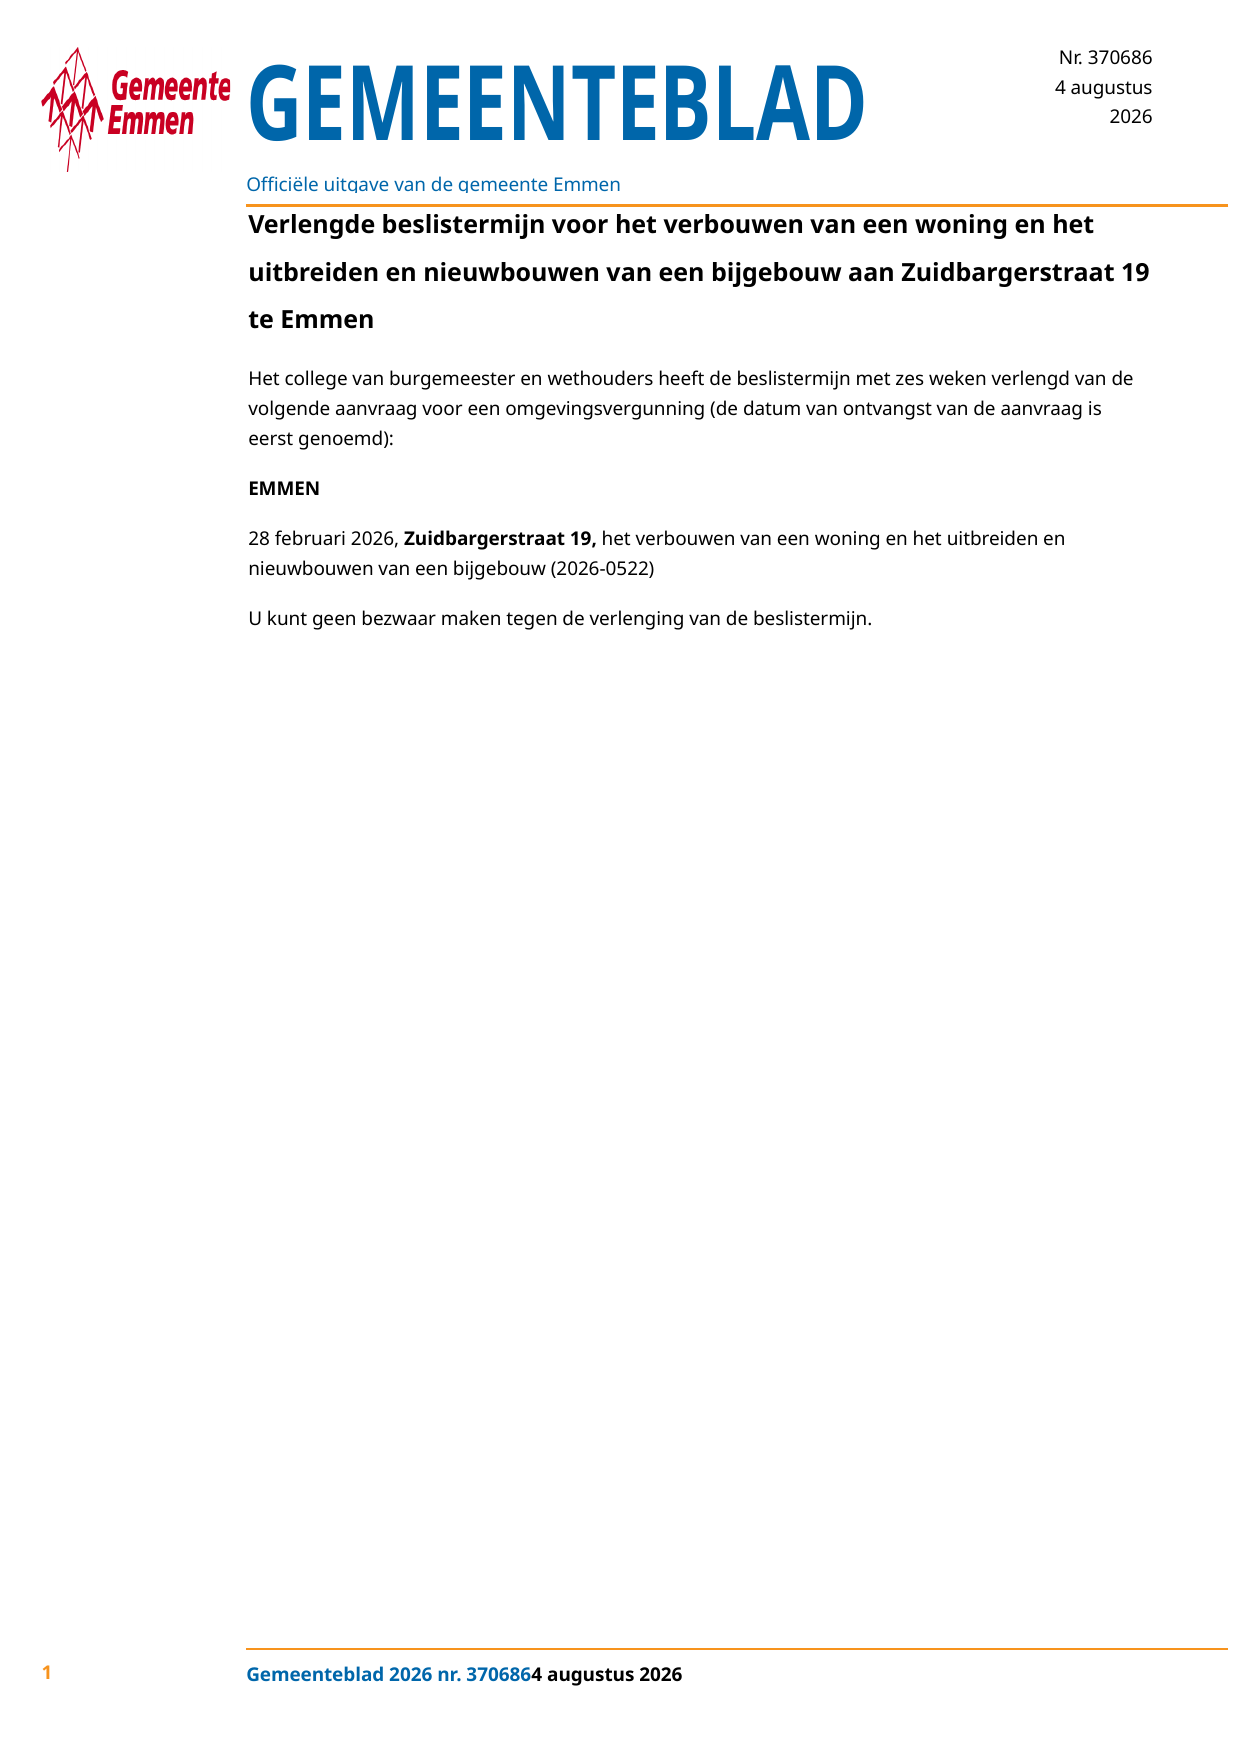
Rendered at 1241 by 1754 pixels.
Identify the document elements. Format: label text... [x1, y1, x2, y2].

text Het college van burgemeester en wethouders heeft de beslistermijn met zes weken verlengd van de volgende aanvraag voor een omgevingsvergunning (de datum van ontvangst van de aanvraag is eerst genoemd): [248, 366, 1152, 450]
text 28 februari 2026, Zuidbargerstraat 19, het verbouwen van een woning en het uitbreiden en nieuwbouwen van een bijgebouw (2026-0522) [248, 526, 1152, 581]
text EMMEN [248, 475, 1152, 501]
text U kunt geen bezwaar maken tegen de verlenging van de beslistermijn. [248, 606, 1152, 631]
picture [41, 47, 231, 172]
text Verlengde beslistermijn voor het verbouwen van een woning en het uitbreiden en nieuwbouwen van een bijgebouw aan Zuidbargerstraat 19 te Emmen [248, 207, 1152, 336]
